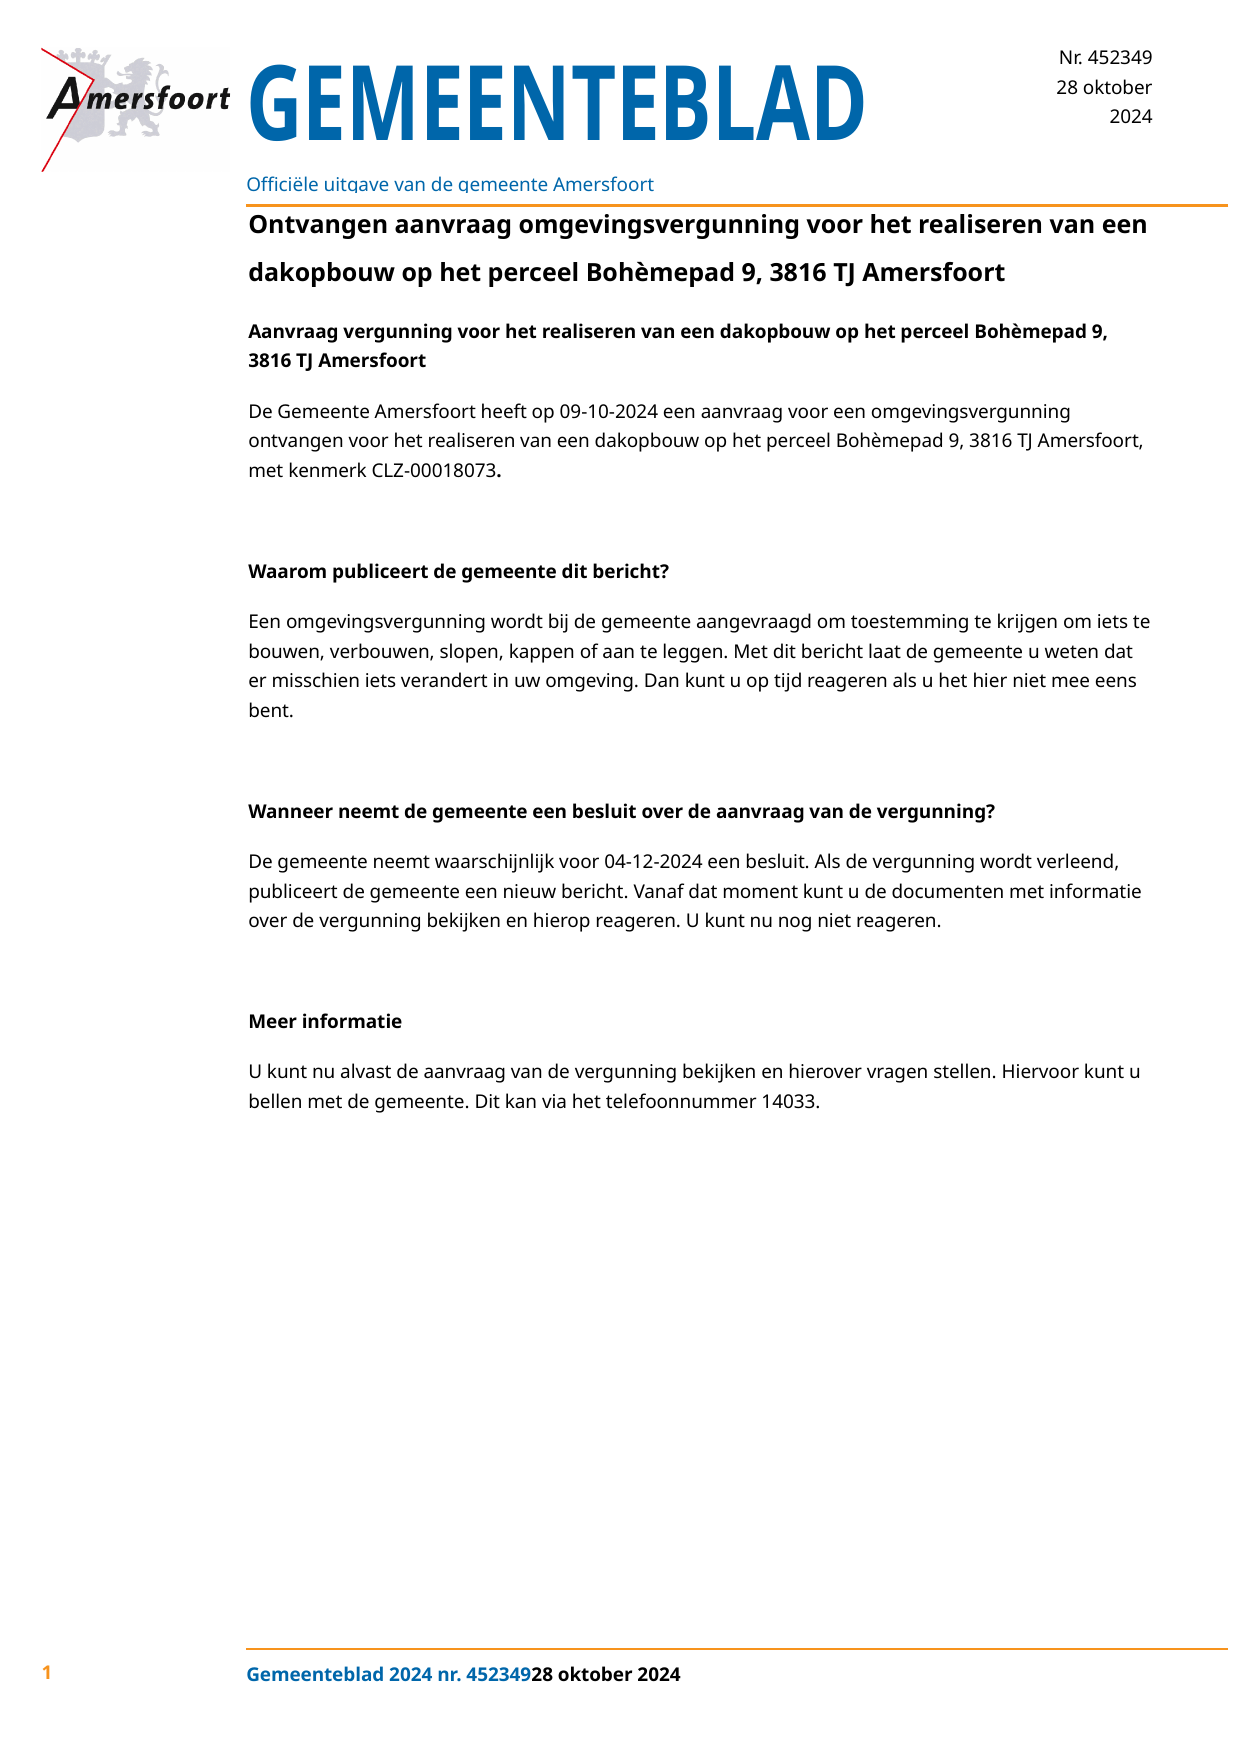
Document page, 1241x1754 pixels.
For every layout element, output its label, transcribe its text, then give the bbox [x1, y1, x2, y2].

text De gemeente neemt waarschijnlijk voor 04-12-2024 een besluit. Als de vergunning wordt verleend, publiceert de gemeente een nieuw bericht. Vanaf dat moment kunt u de documenten met informatie over de vergunning bekijken en hierop reageren. U kunt nu nog niet reageren. [248, 848, 1152, 933]
text De Gemeente Amersfoort heeft op 09-10-2024 een aanvraag voor een omgevingsvergunning ontvangen voor het realiseren van een dakopbouw op het perceel Bohèmepad 9, 3816 TJ Amersfoort, met kenmerk CLZ-00018073. [248, 398, 1152, 483]
text Meer informatie [248, 1008, 1152, 1034]
text Waarom publiceert de gemeente dit bericht? [248, 558, 1152, 584]
text Ontvangen aanvraag omgevingsvergunning voor het realiseren van een dakopbouw op het perceel Bohèmepad 9, 3816 TJ Amersfoort [248, 207, 1152, 288]
text Wanneer neemt de gemeente een besluit over de aanvraag van de vergunning? [248, 798, 1152, 824]
text U kunt nu alvast de aanvraag van de vergunning bekijken en hierover vragen stellen. Hiervoor kunt u bellen met de gemeente. Dit kan via het telefoonnummer 14033. [248, 1059, 1152, 1114]
text Een omgevingsvergunning wordt bij de gemeente aangevraagd om toestemming te krijgen om iets te bouwen, verbouwen, slopen, kappen of aan te leggen. Met dit bericht laat de gemeente u weten dat er misschien iets verandert in uw omgeving. Dan kunt u op tijd reageren als u het hier niet mee eens bent. [248, 608, 1152, 723]
picture [41, 47, 231, 172]
text Aanvraag vergunning voor het realiseren van een dakopbouw op het perceel Bohèmepad 9, 3816 TJ Amersfoort [248, 318, 1152, 373]
